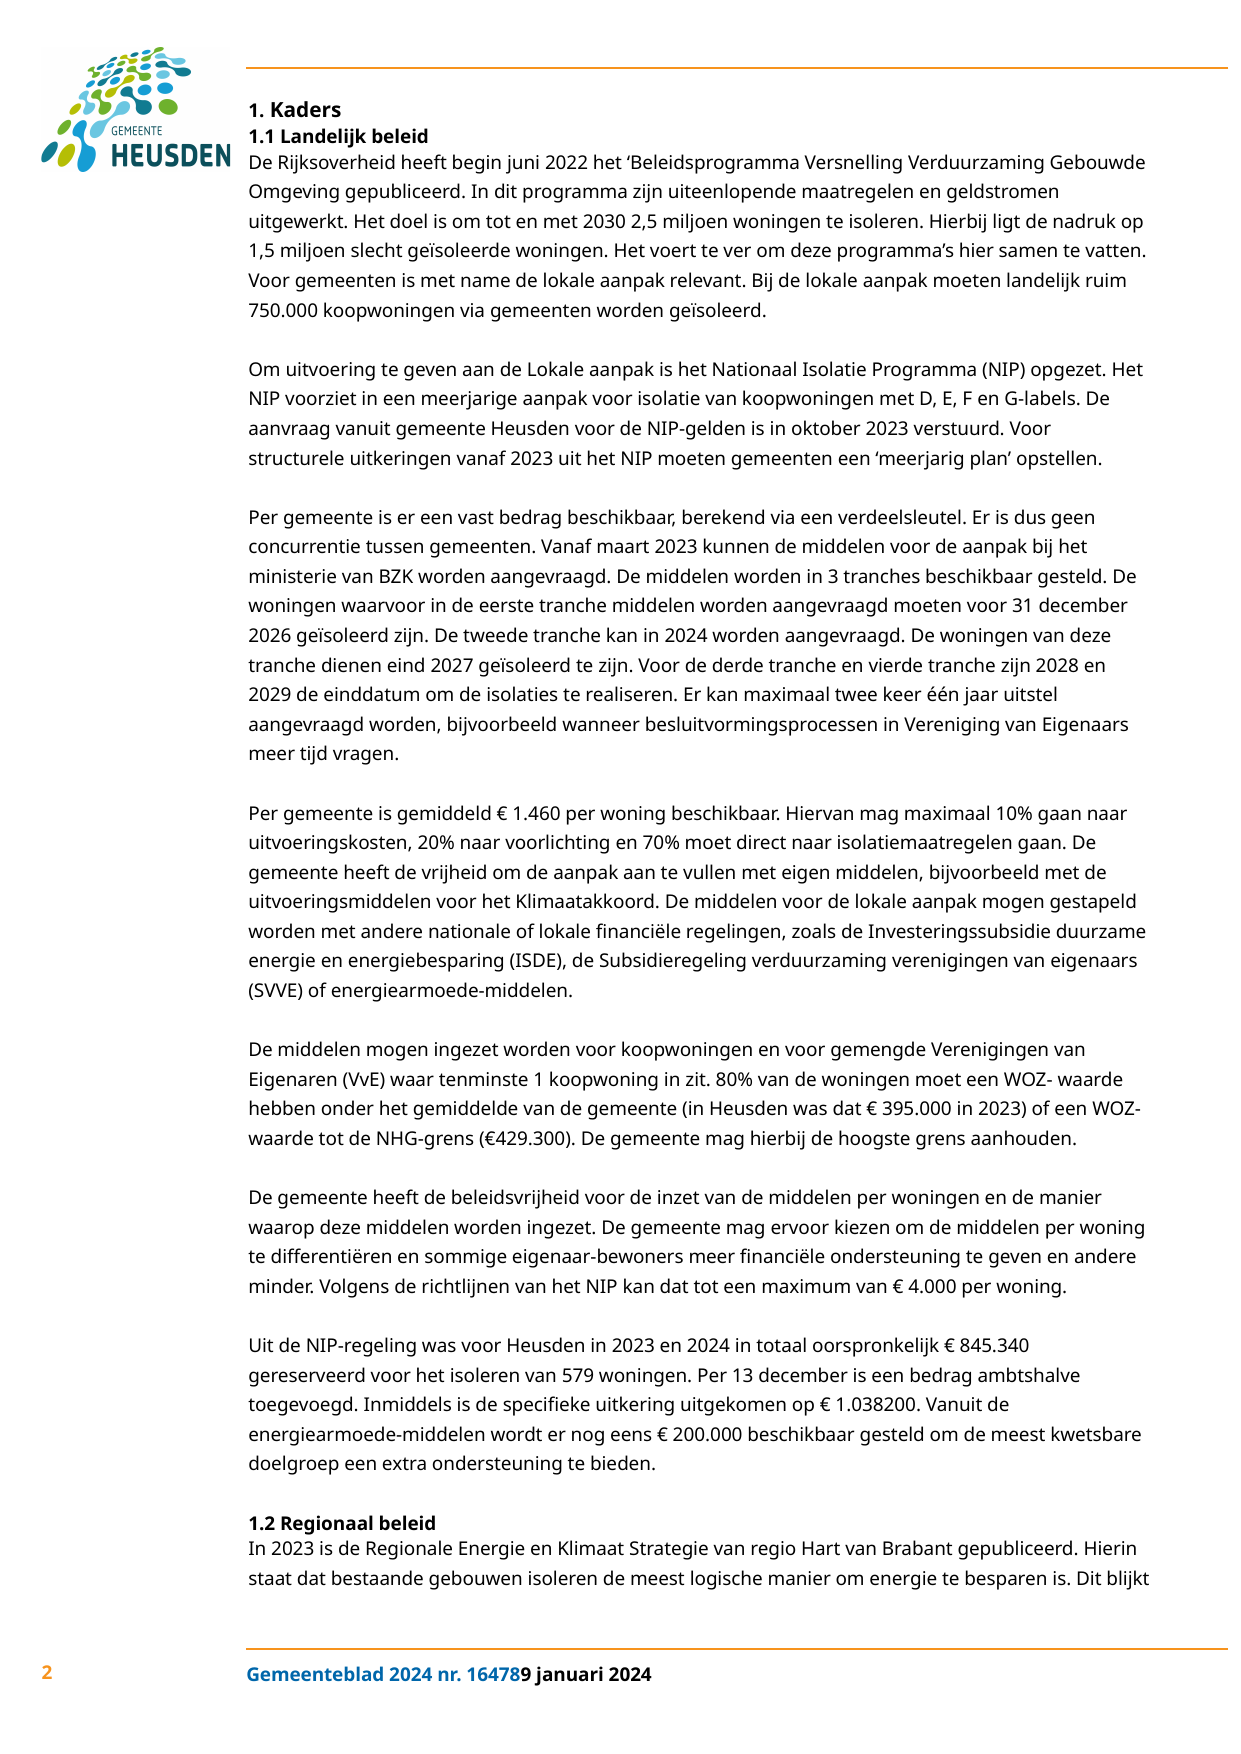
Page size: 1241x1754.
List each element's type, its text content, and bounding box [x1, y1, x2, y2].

text 1. Kaders [248, 95, 1152, 123]
picture [41, 47, 231, 172]
text De Rijksoverheid heeft begin juni 2022 het ‘Beleidsprogramma Versnelling Verduurzaming Gebouwde Omgeving gepubliceerd. In dit programma zijn uiteenlopende maatregelen en geldstromen uitgewerkt. Het doel is om tot en met 2030 2,5 miljoen woningen te isoleren. Hierbij ligt de nadruk op 1,5 miljoen slecht geïsoleerde woningen. Het voert te ver om deze programma’s hier samen te vatten. Voor gemeenten is met name de lokale aanpak relevant. Bij de lokale aanpak moeten landelijk ruim 750.000 koopwoningen via gemeenten worden geïsoleerd. [248, 149, 1152, 323]
text Uit de NIP-regeling was voor Heusden in 2023 en 2024 in totaal oorspronkelijk € 845.340 gereserveerd voor het isoleren van 579 woningen. Per 13 december is een bedrag ambtshalve toegevoegd. Inmiddels is de specifieke uitkering uitgekomen op € 1.038200. Vanuit de energiearmoede-middelen wordt er nog eens € 200.000 beschikbaar gesteld om de meest kwetsbare doelgroep een extra ondersteuning te bieden. [248, 1332, 1152, 1476]
text De middelen mogen ingezet worden voor koopwoningen en voor gemengde Verenigingen van Eigenaren (VvE) waar tenminste 1 koopwoning in zit. 80% van de woningen moet een WOZ- waarde hebben onder het gemiddelde van de gemeente (in Heusden was dat € 395.000 in 2023) of een WOZ-waarde tot de NHG-grens (€429.300). De gemeente mag hierbij de hoogste grens aanhouden. [248, 1036, 1152, 1151]
text 1.1 Landelijk beleid [248, 123, 1152, 149]
text In 2023 is de Regionale Energie en Klimaat Strategie van regio Hart van Brabant gepubliceerd. Hierin staat dat bestaande gebouwen isoleren de meest logische manier om energie te besparen is. Dit blijkt [248, 1536, 1152, 1591]
text 1.2 Regionaal beleid [248, 1510, 1152, 1536]
text Om uitvoering te geven aan de Lokale aanpak is het Nationaal Isolatie Programma (NIP) opgezet. Het NIP voorziet in een meerjarige aanpak voor isolatie van koopwoningen met D, E, F en G-labels. De aanvraag vanuit gemeente Heusden voor de NIP-gelden is in oktober 2023 verstuurd. Voor structurele uitkeringen vanaf 2023 uit het NIP moeten gemeenten een ‘meerjarig plan’ opstellen. [248, 356, 1152, 471]
text De gemeente heeft de beleidsvrijheid voor de inzet van de middelen per woningen en de manier waarop deze middelen worden ingezet. De gemeente mag ervoor kiezen om de middelen per woning te differentiëren en sommige eigenaar-bewoners meer financiële ondersteuning te geven en andere minder. Volgens de richtlijnen van het NIP kan dat tot een maximum van € 4.000 per woning. [248, 1184, 1152, 1299]
text Per gemeente is gemiddeld € 1.460 per woning beschikbaar. Hiervan mag maximaal 10% gaan naar uitvoeringskosten, 20% naar voorlichting en 70% moet direct naar isolatiemaatregelen gaan. De gemeente heeft de vrijheid om de aanpak aan te vullen met eigen middelen, bijvoorbeeld met de uitvoeringsmiddelen voor het Klimaatakkoord. De middelen voor de lokale aanpak mogen gestapeld worden met andere nationale of lokale financiële regelingen, zoals de Investeringssubsidie duurzame energie en energiebesparing (ISDE), de Subsidieregeling verduurzaming verenigingen van eigenaars (SVVE) of energiearmoede-middelen. [248, 800, 1152, 1003]
text Per gemeente is er een vast bedrag beschikbaar, berekend via een verdeelsleutel. Er is dus geen concurrentie tussen gemeenten. Vanaf maart 2023 kunnen de middelen voor de aanpak bij het ministerie van BZK worden aangevraagd. De middelen worden in 3 tranches beschikbaar gesteld. De woningen waarvoor in de eerste tranche middelen worden aangevraagd moeten voor 31 december 2026 geïsoleerd zijn. De tweede tranche kan in 2024 worden aangevraagd. De woningen van deze tranche dienen eind 2027 geïsoleerd te zijn. Voor de derde tranche en vierde tranche zijn 2028 en 2029 de einddatum om de isolaties te realiseren. Er kan maximaal twee keer één jaar uitstel aangevraagd worden, bijvoorbeeld wanneer besluitvormingsprocessen in Vereniging van Eigenaars meer tijd vragen. [248, 504, 1152, 766]
